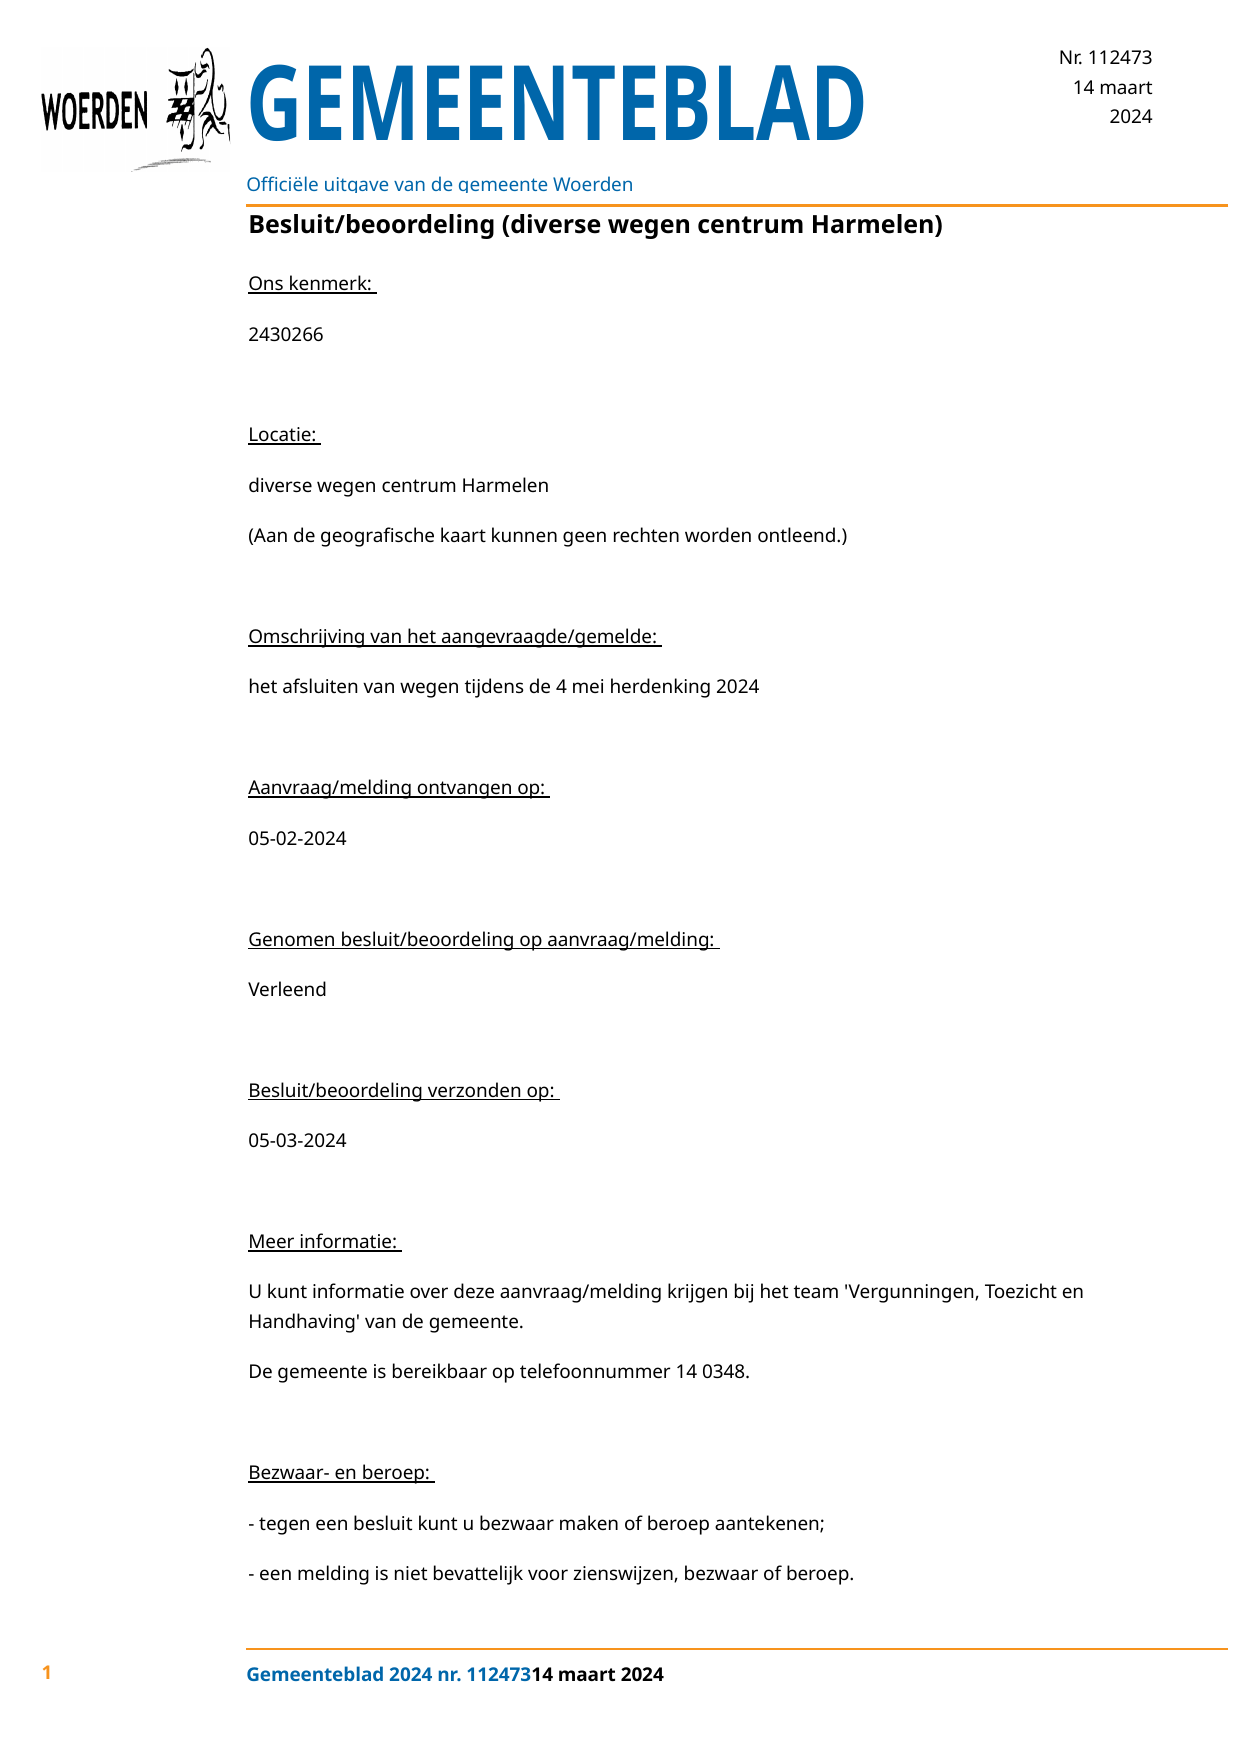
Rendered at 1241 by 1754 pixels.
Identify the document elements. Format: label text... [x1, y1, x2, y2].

text Ons kenmerk: [248, 270, 1152, 296]
text De gemeente is bereikbaar op telefoonnummer 14 0348. [248, 1359, 1152, 1384]
picture [41, 47, 231, 172]
text 2430266 [248, 321, 1152, 346]
text 05-02-2024 [248, 825, 1152, 851]
text - een melding is niet bevattelijk voor zienswijzen, bezwaar of beroep. [248, 1560, 1152, 1586]
text Omschrijving van het aangevraagde/gemelde: [248, 623, 1152, 649]
text diverse wegen centrum Harmelen [248, 472, 1152, 498]
text Meer informatie: [248, 1228, 1152, 1254]
text Genomen besluit/beoordeling op aanvraag/melding: [248, 926, 1152, 951]
text Bezwaar- en beroep: [248, 1459, 1152, 1485]
text Besluit/beoordeling verzonden op: [248, 1077, 1152, 1103]
text Aanvraag/melding ontvangen op: [248, 774, 1152, 800]
text het afsluiten van wegen tijdens de 4 mei herdenking 2024 [248, 674, 1152, 699]
text (Aan de geografische kaart kunnen geen rechten worden ontleend.) [248, 522, 1152, 548]
text Locatie: [248, 422, 1152, 447]
text Besluit/beoordeling (diverse wegen centrum Harmelen) [248, 207, 1152, 241]
text Verleend [248, 976, 1152, 1002]
text 05-03-2024 [248, 1127, 1152, 1153]
text - tegen een besluit kunt u bezwaar maken of beroep aantekenen; [248, 1510, 1152, 1536]
text U kunt informatie over deze aanvraag/melding krijgen bij het team 'Vergunningen, Toezicht en Handhaving' van de gemeente. [248, 1279, 1152, 1334]
